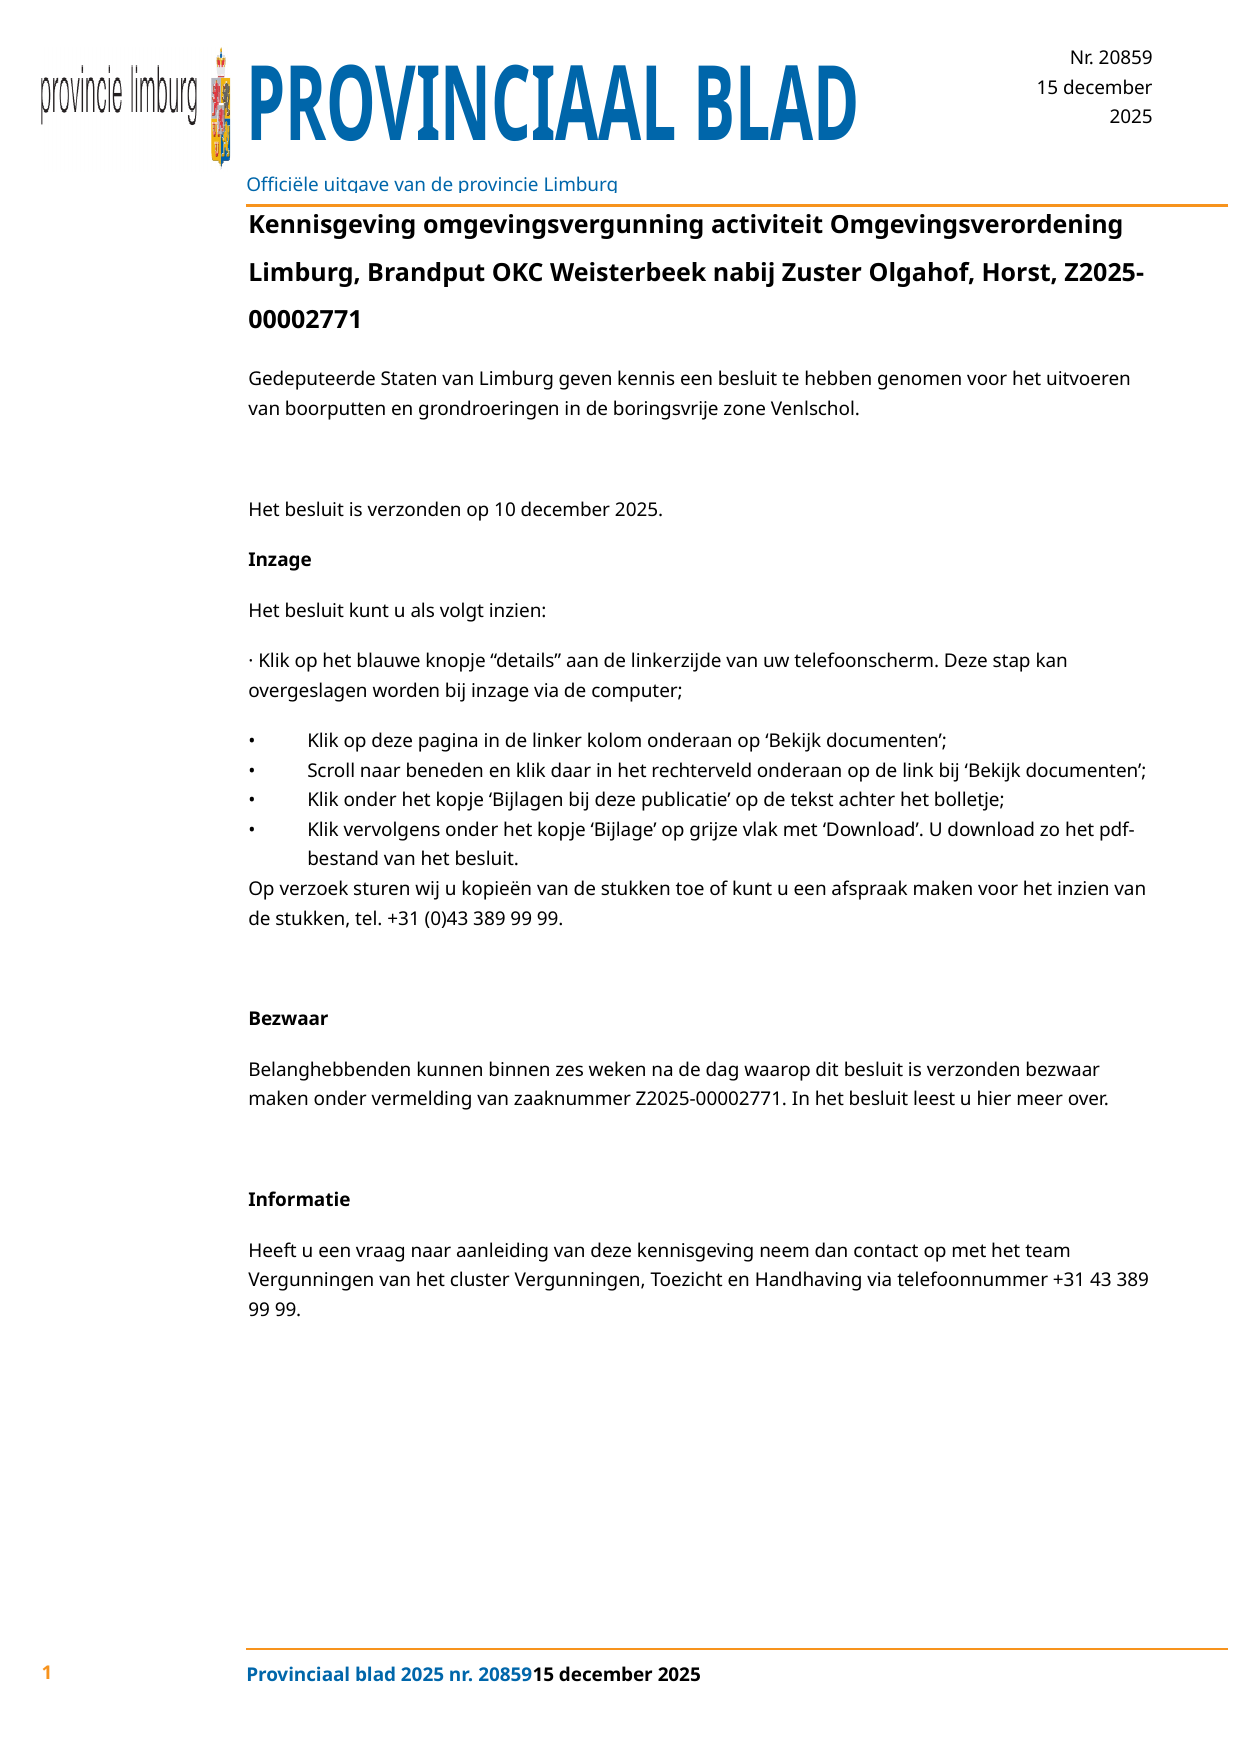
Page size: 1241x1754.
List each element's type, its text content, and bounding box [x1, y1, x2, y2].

list Klik op deze pagina in de linker kolom onderaan op ‘Bekijk documenten’; [248, 727, 1152, 753]
text · Klik op het blauwe knopje “details” aan de linkerzijde van uw telefoonscherm. Deze stap kan overgeslagen worden bij inzage via de computer; [248, 647, 1152, 702]
text Heeft u een vraag naar aanleiding van deze kennisgeving neem dan contact op met het team Vergunningen van het cluster Vergunningen, Toezicht en Handhaving via telefoonnummer +31 43 389 99 99. [248, 1237, 1152, 1322]
text Het besluit kunt u als volgt inzien: [248, 597, 1152, 622]
text Informatie [248, 1186, 1152, 1212]
text Bezwaar [248, 1006, 1152, 1031]
list Klik vervolgens onder het kopje ‘Bijlage’ op grijze vlak met ‘Download’. U download zo het pdf-bestand van het besluit. [248, 816, 1152, 871]
text Belanghebbenden kunnen binnen zes weken na de dag waarop dit besluit is verzonden bezwaar maken onder vermelding van zaaknummer Z2025-00002771. In het besluit leest u hier meer over. [248, 1056, 1152, 1111]
text Het besluit is verzonden op 10 december 2025. [248, 496, 1152, 522]
text Kennisgeving omgevingsvergunning activiteit Omgevingsverordening Limburg, Brandput OKC Weisterbeek nabij Zuster Olgahof, Horst, Z2025-00002771 [248, 207, 1152, 336]
picture [41, 47, 231, 172]
text Gedeputeerde Staten van Limburg geven kennis een besluit te hebben genomen voor het uitvoeren van boorputten en grondroeringen in de boringsvrije zone Venlschol. [248, 366, 1152, 421]
list Scroll naar beneden en klik daar in het rechterveld onderaan op de link bij ‘Bekijk documenten’; [248, 757, 1152, 782]
list Klik onder het kopje ‘Bijlagen bij deze publicatie’ op de tekst achter het bolletje; [248, 786, 1152, 812]
text Op verzoek sturen wij u kopieën van de stukken toe of kunt u een afspraak maken voor het inzien van de stukken, tel. +31 (0)43 389 99 99. [248, 875, 1152, 930]
text Inzage [248, 546, 1152, 572]
